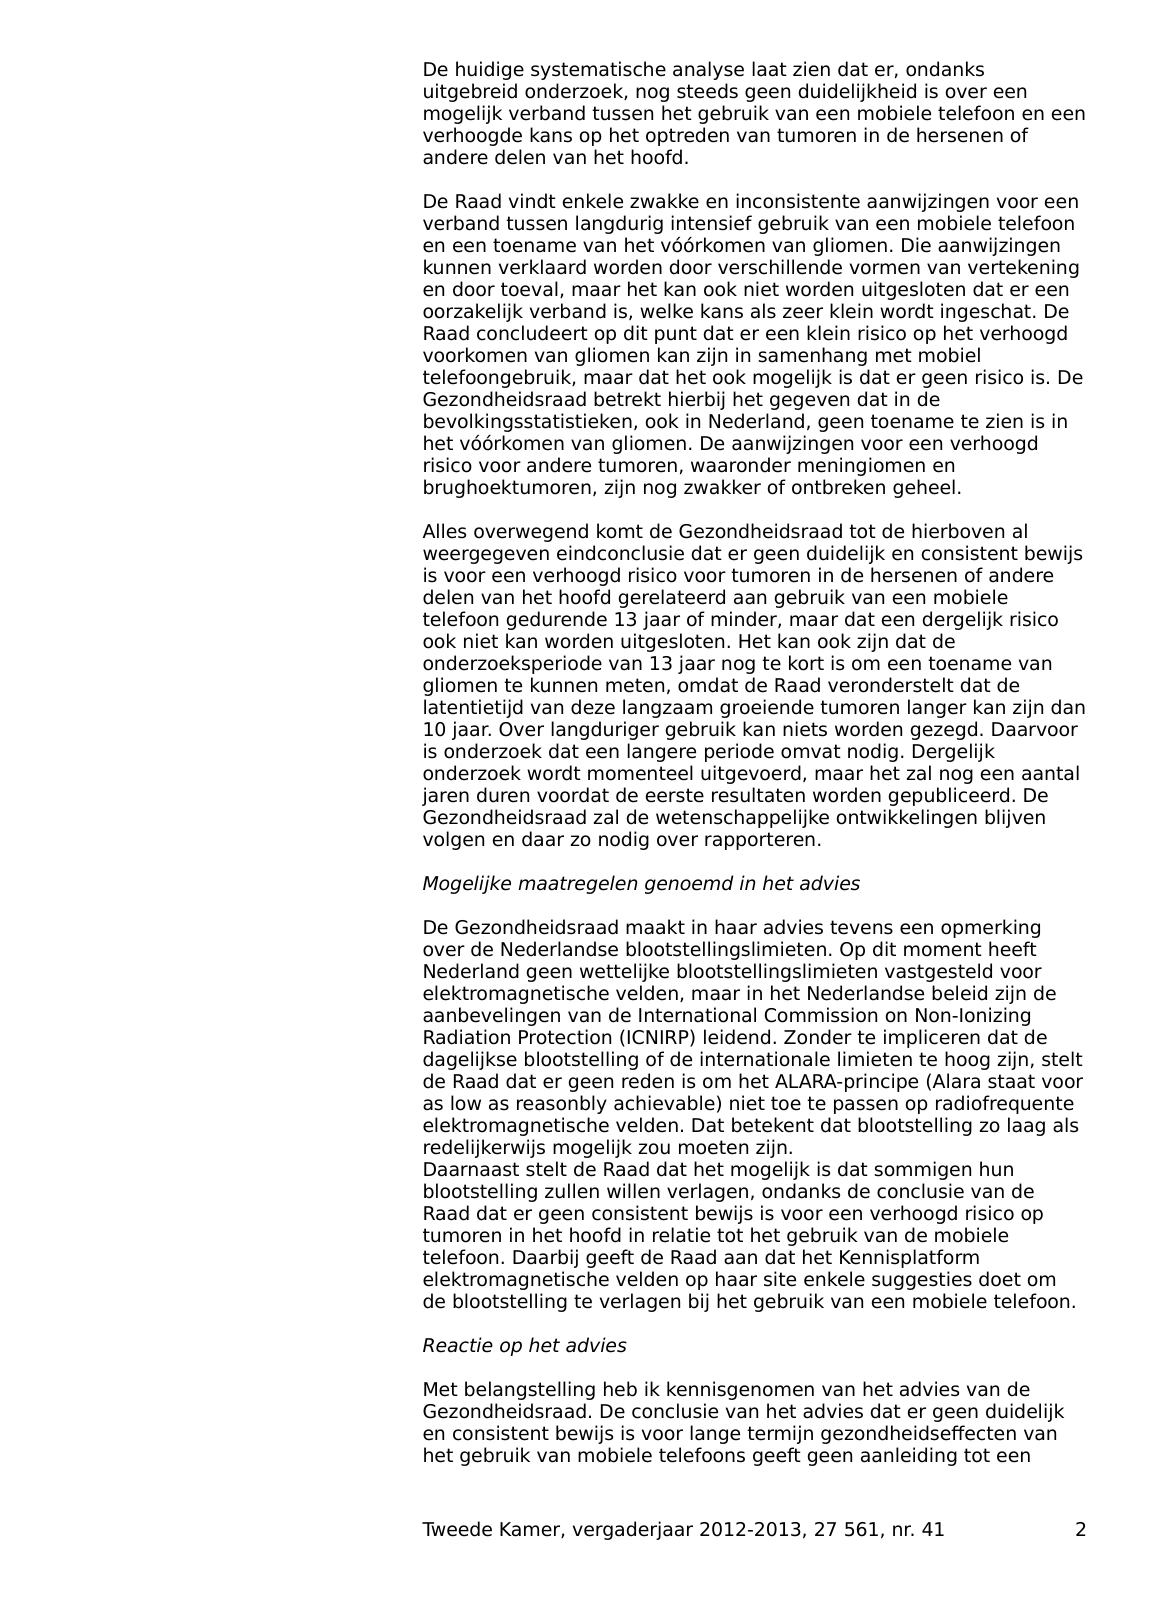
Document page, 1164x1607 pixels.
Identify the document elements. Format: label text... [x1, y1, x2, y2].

text Alles overwegend komt de Gezondheidsraad tot de hierboven al weergegeven eindconclusie dat er geen duidelijk en consistent bewijs is voor een verhoogd risico voor tumoren in de hersenen of andere delen van het hoofd gerelateerd aan gebruik van een mobiele telefoon gedurende 13 jaar of minder, maar dat een dergelijk risico ook niet kan worden uitgesloten. Het kan ook zijn dat de onderzoeksperiode van 13 jaar nog te kort is om een toename van gliomen te kunnen meten, omdat de Raad veronderstelt dat de latentietijd van deze langzaam groeiende tumoren langer kan zijn dan 10 jaar. Over langduriger gebruik kan niets worden gezegd. Daarvoor is onderzoek dat een langere periode omvat nodig. Dergelijk onderzoek wordt momenteel uitgevoerd, maar het zal nog een aantal jaren duren voordat de eerste resultaten worden gepubliceerd. De Gezondheidsraad zal de wetenschappelijke ontwikkelingen blijven volgen en daar zo nodig over rapporteren. [422, 521, 1087, 851]
subtitle Reactie op het advies [422, 1335, 1087, 1357]
subtitle Mogelijke maatregelen genoemd in het advies [422, 873, 1087, 895]
text Met belangstelling heb ik kennisgenomen van het advies van de Gezondheidsraad. De conclusie van het advies dat er geen duidelijk en consistent bewijs is voor lange termijn gezondheidseffecten van het gebruik van mobiele telefoons geeft geen aanleiding tot een [422, 1379, 1087, 1467]
text Daarnaast stelt de Raad dat het mogelijk is dat sommigen hun blootstelling zullen willen verlagen, ondanks de conclusie van de Raad dat er geen consistent bewijs is voor een verhoogd risico op tumoren in het hoofd in relatie tot het gebruik van de mobiele telefoon. Daarbij geeft de Raad aan dat het Kennisplatform elektromagnetische velden op haar site enkele suggesties doet om de blootstelling te verlagen bij het gebruik van een mobiele telefoon. [422, 1159, 1087, 1313]
text De Gezondheidsraad maakt in haar advies tevens een opmerking over de Nederlandse blootstellingslimieten. Op dit moment heeft Nederland geen wettelijke blootstellingslimieten vastgesteld voor elektromagnetische velden, maar in het Nederlandse beleid zijn de aanbevelingen van de International Commission on Non-Ionizing Radiation Protection (ICNIRP) leidend. Zonder te impliceren dat de dagelijkse blootstelling of de internationale limieten te hoog zijn, stelt de Raad dat er geen reden is om het ALARA-principe (Alara staat voor as low as reasonbly achievable) niet toe te passen op radiofrequente elektromagnetische velden. Dat betekent dat blootstelling zo laag als redelijkerwijs mogelijk zou moeten zijn. [422, 917, 1087, 1159]
text De Raad vindt enkele zwakke en inconsistente aanwijzingen voor een verband tussen langdurig intensief gebruik van een mobiele telefoon en een toename van het vóórkomen van gliomen. Die aanwijzingen kunnen verklaard worden door verschillende vormen van vertekening en door toeval, maar het kan ook niet worden uitgesloten dat er een oorzakelijk verband is, welke kans als zeer klein wordt ingeschat. De Raad concludeert op dit punt dat er een klein risico op het verhoogd voorkomen van gliomen kan zijn in samenhang met mobiel telefoongebruik, maar dat het ook mogelijk is dat er geen risico is. De Gezondheidsraad betrekt hierbij het gegeven dat in de bevolkingsstatistieken, ook in Nederland, geen toename te zien is in het vóórkomen van gliomen. De aanwijzingen voor een verhoogd risico voor andere tumoren, waaronder meningiomen en brughoektumoren, zijn nog zwakker of ontbreken geheel. [422, 191, 1087, 499]
text De huidige systematische analyse laat zien dat er, ondanks uitgebreid onderzoek, nog steeds geen duidelijkheid is over een mogelijk verband tussen het gebruik van een mobiele telefoon en een verhoogde kans op het optreden van tumoren in de hersenen of andere delen van het hoofd. [422, 59, 1087, 169]
